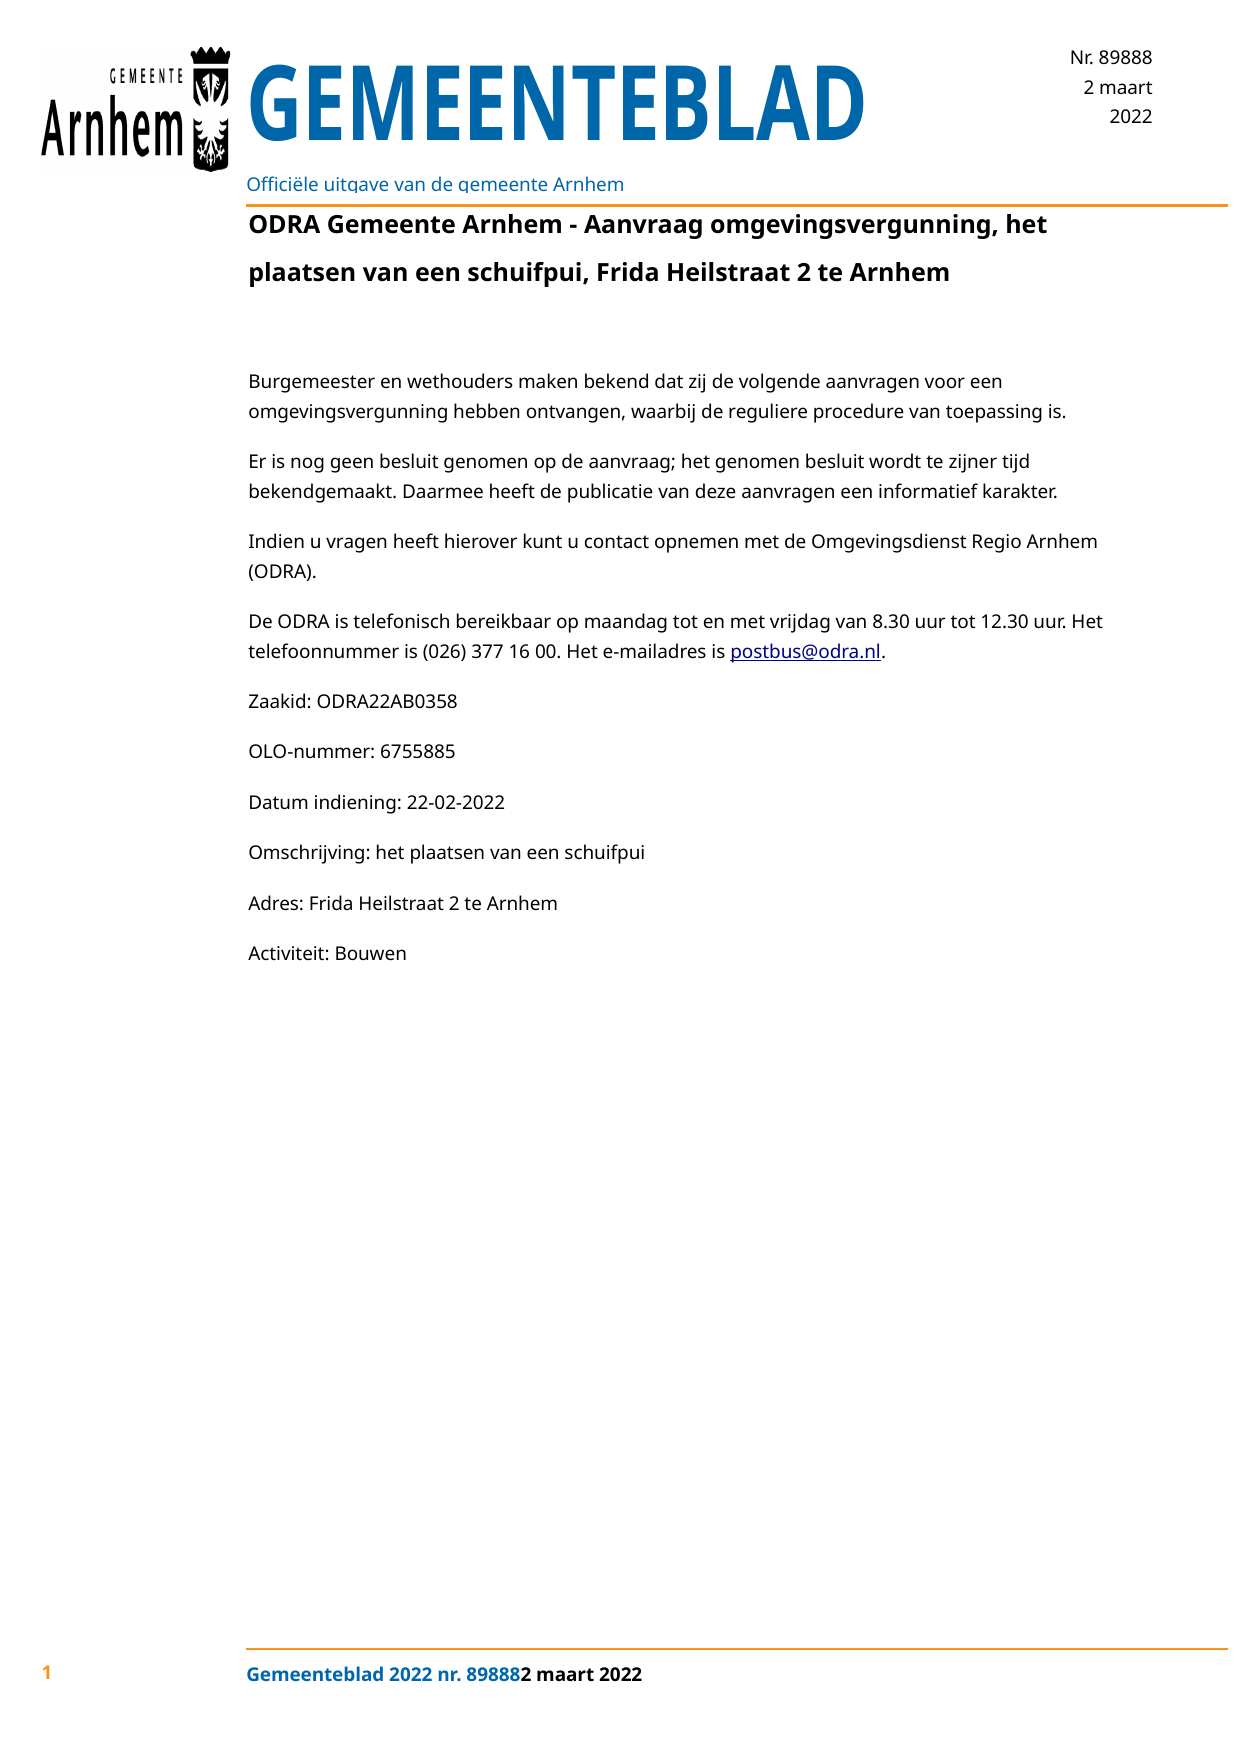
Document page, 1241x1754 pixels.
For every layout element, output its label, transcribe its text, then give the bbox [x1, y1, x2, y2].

text Activiteit: Bouwen [248, 940, 1152, 966]
text Indien u vragen heeft hierover kunt u contact opnemen met de Omgevingsdienst Regio Arnhem (ODRA). [248, 528, 1152, 584]
picture [41, 47, 231, 172]
text Burgemeester en wethouders maken bekend dat zij de volgende aanvragen voor een omgevingsvergunning hebben ontvangen, waarbij de reguliere procedure van toepassing is. [248, 368, 1152, 424]
text OLO-nummer: 6755885 [248, 739, 1152, 764]
text Omschrijving: het plaatsen van een schuifpui [248, 839, 1152, 865]
text Er is nog geen besluit genomen op de aanvraag; het genomen besluit wordt te zijner tijd bekendgemaakt. Daarmee heeft de publicatie van deze aanvragen een informatief karakter. [248, 448, 1152, 504]
text De ODRA is telefonisch bereikbaar op maandag tot en met vrijdag van 8.30 uur tot 12.30 uur. Het telefoonnummer is (026) 377 16 00. Het e-mailadres is postbus@odra.nl. [248, 608, 1152, 664]
text Zaakid: ODRA22AB0358 [248, 688, 1152, 714]
text Datum indiening: 22-02-2022 [248, 789, 1152, 815]
text ODRA Gemeente Arnhem - Aanvraag omgevingsvergunning, het plaatsen van een schuifpui, Frida Heilstraat 2 te Arnhem [248, 207, 1152, 288]
text Adres: Frida Heilstraat 2 te Arnhem [248, 890, 1152, 916]
